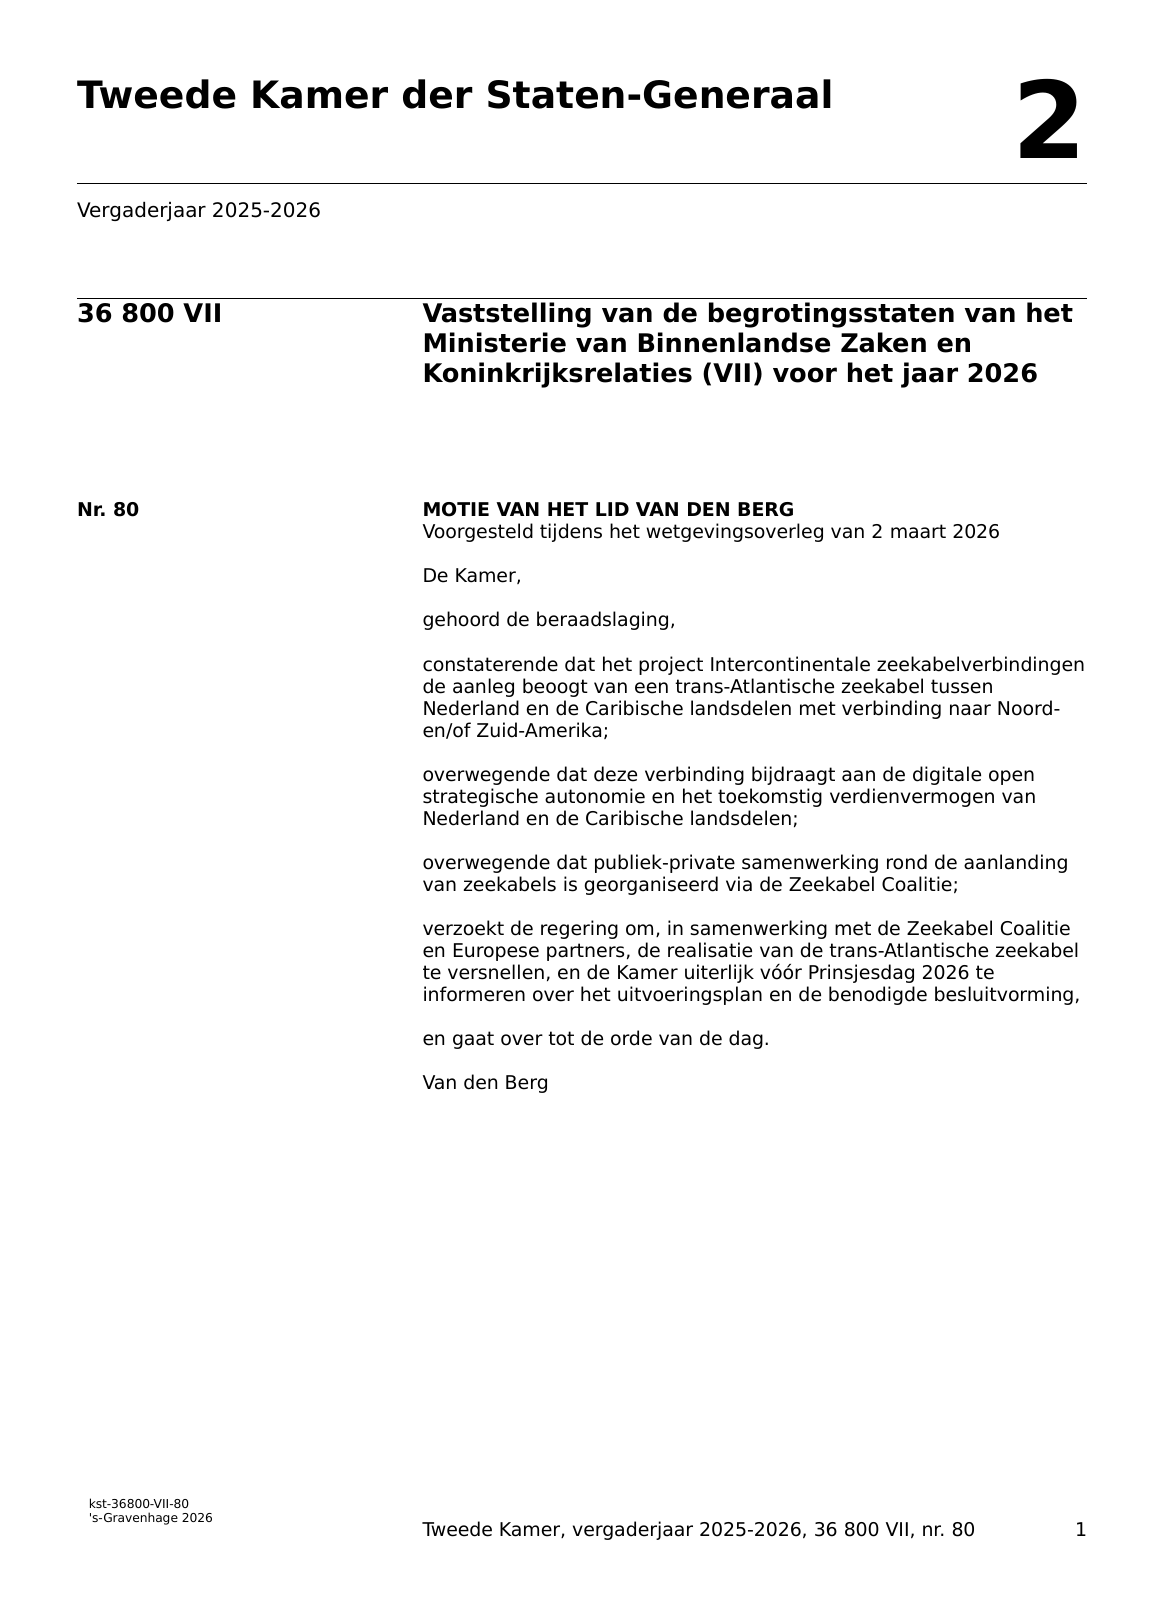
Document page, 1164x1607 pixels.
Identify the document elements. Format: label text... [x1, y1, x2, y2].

text De Kamer, [422, 565, 1087, 587]
table_header 2 [886, 59, 1087, 183]
text constaterende dat het project Intercontinentale zeekabelverbindingen de aanleg beoogt van een trans-Atlantische zeekabel tussen Nederland en de Caribische landsdelen met verbinding naar Noord- en/of Zuid-Amerika; [422, 653, 1087, 741]
text Voorgesteld tijdens het wetgevingsoverleg van 2 maart 2026 [422, 521, 1087, 543]
subtitle 36 800 VII Vaststelling van de begrotingsstaten van het Ministerie van Binnenlandse Zaken en Koninkrijksrelaties (VII) voor het jaar 2026 [77, 299, 1087, 388]
text kst-36800-VII-80 [88, 1497, 323, 1511]
subtitle Nr. 80 MOTIE VAN HET LID VAN DEN BERG [77, 499, 1087, 521]
text overwegende dat publiek-private samenwerking rond de aanlanding van zeekabels is georganiseerd via de Zeekabel Coalitie; [422, 852, 1087, 896]
table_cell Vergaderjaar 2025-2026 [77, 184, 1087, 298]
text 's-Gravenhage 2026 [88, 1511, 323, 1525]
text gehoord de beraadslaging, [422, 609, 1087, 631]
table_header Tweede Kamer der Staten-Generaal [77, 59, 886, 183]
text en gaat over tot de orde van de dag. [422, 1028, 1087, 1050]
text overwegende dat deze verbinding bijdraagt aan de digitale open strategische autonomie en het toekomstig verdienvermogen van Nederland en de Caribische landsdelen; [422, 764, 1087, 829]
text verzoekt de regering om, in samenwerking met de Zeekabel Coalitie en Europese partners, de realisatie van de trans-Atlantische zeekabel te versnellen, en de Kamer uiterlijk vóór Prinsjesdag 2026 te informeren over het uitvoeringsplan en de benodigde besluitvorming, [422, 918, 1087, 1006]
text Van den Berg [422, 1072, 1087, 1094]
